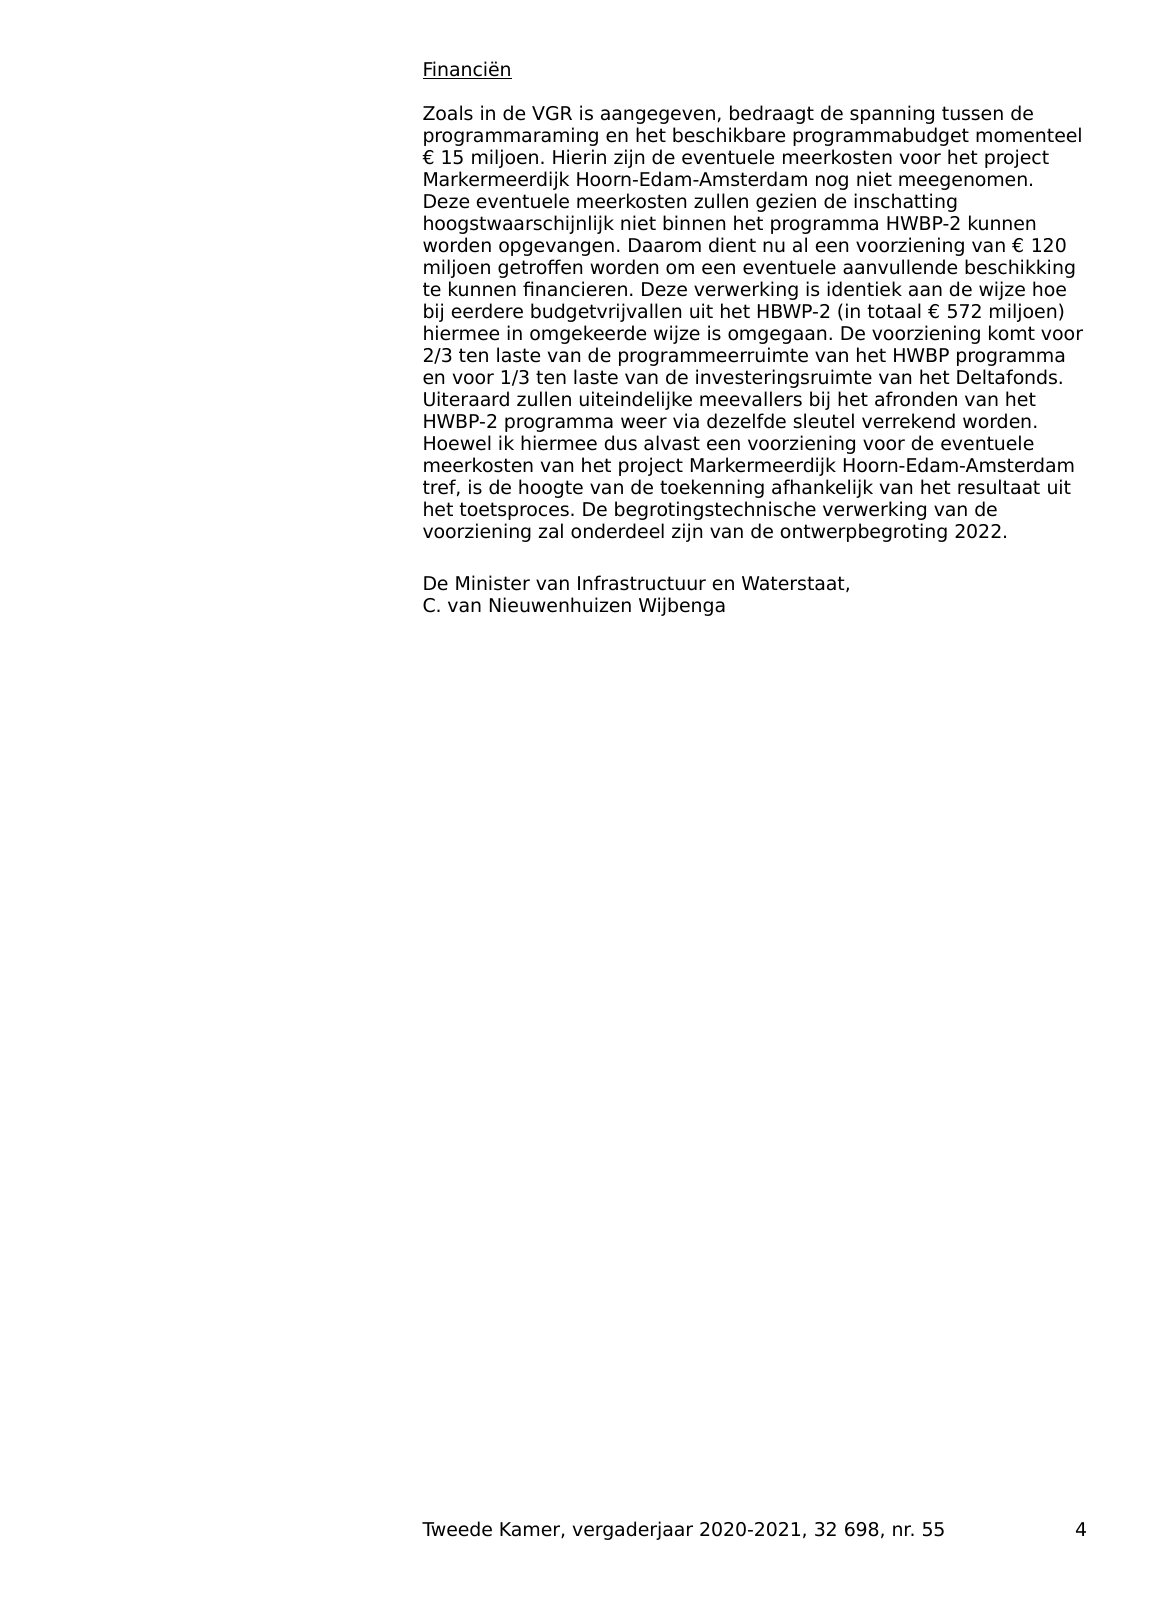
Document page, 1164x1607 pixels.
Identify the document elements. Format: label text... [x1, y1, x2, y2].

text De Minister van Infrastructuur en Waterstaat, C. van Nieuwenhuizen Wijbenga [422, 573, 1087, 617]
text Zoals in de VGR is aangegeven, bedraagt de spanning tussen de programmaraming en het beschikbare programmabudget momenteel € 15 miljoen. Hierin zijn de eventuele meerkosten voor het project Markermeerdijk Hoorn-Edam-Amsterdam nog niet meegenomen. Deze eventuele meerkosten zullen gezien de inschatting hoogstwaarschijnlijk niet binnen het programma HWBP-2 kunnen worden opgevangen. Daarom dient nu al een voorziening van € 120 miljoen getroffen worden om een eventuele aanvullende beschikking te kunnen financieren. Deze verwerking is identiek aan de wijze hoe bij eerdere budgetvrijvallen uit het HBWP-2 (in totaal € 572 miljoen) hiermee in omgekeerde wijze is omgegaan. De voorziening komt voor 2/3 ten laste van de programmeerruimte van het HWBP programma en voor 1/3 ten laste van de investeringsruimte van het Deltafonds. Uiteraard zullen uiteindelijke meevallers bij het afronden van het HWBP-2 programma weer via dezelfde sleutel verrekend worden. Hoewel ik hiermee dus alvast een voorziening voor de eventuele meerkosten van het project Markermeerdijk Hoorn-Edam-Amsterdam tref, is de hoogte van de toekenning afhankelijk van het resultaat uit het toetsproces. De begrotingstechnische verwerking van de voorziening zal onderdeel zijn van de ontwerpbegroting 2022. [422, 103, 1087, 543]
subtitle Financiën [422, 59, 1087, 81]
